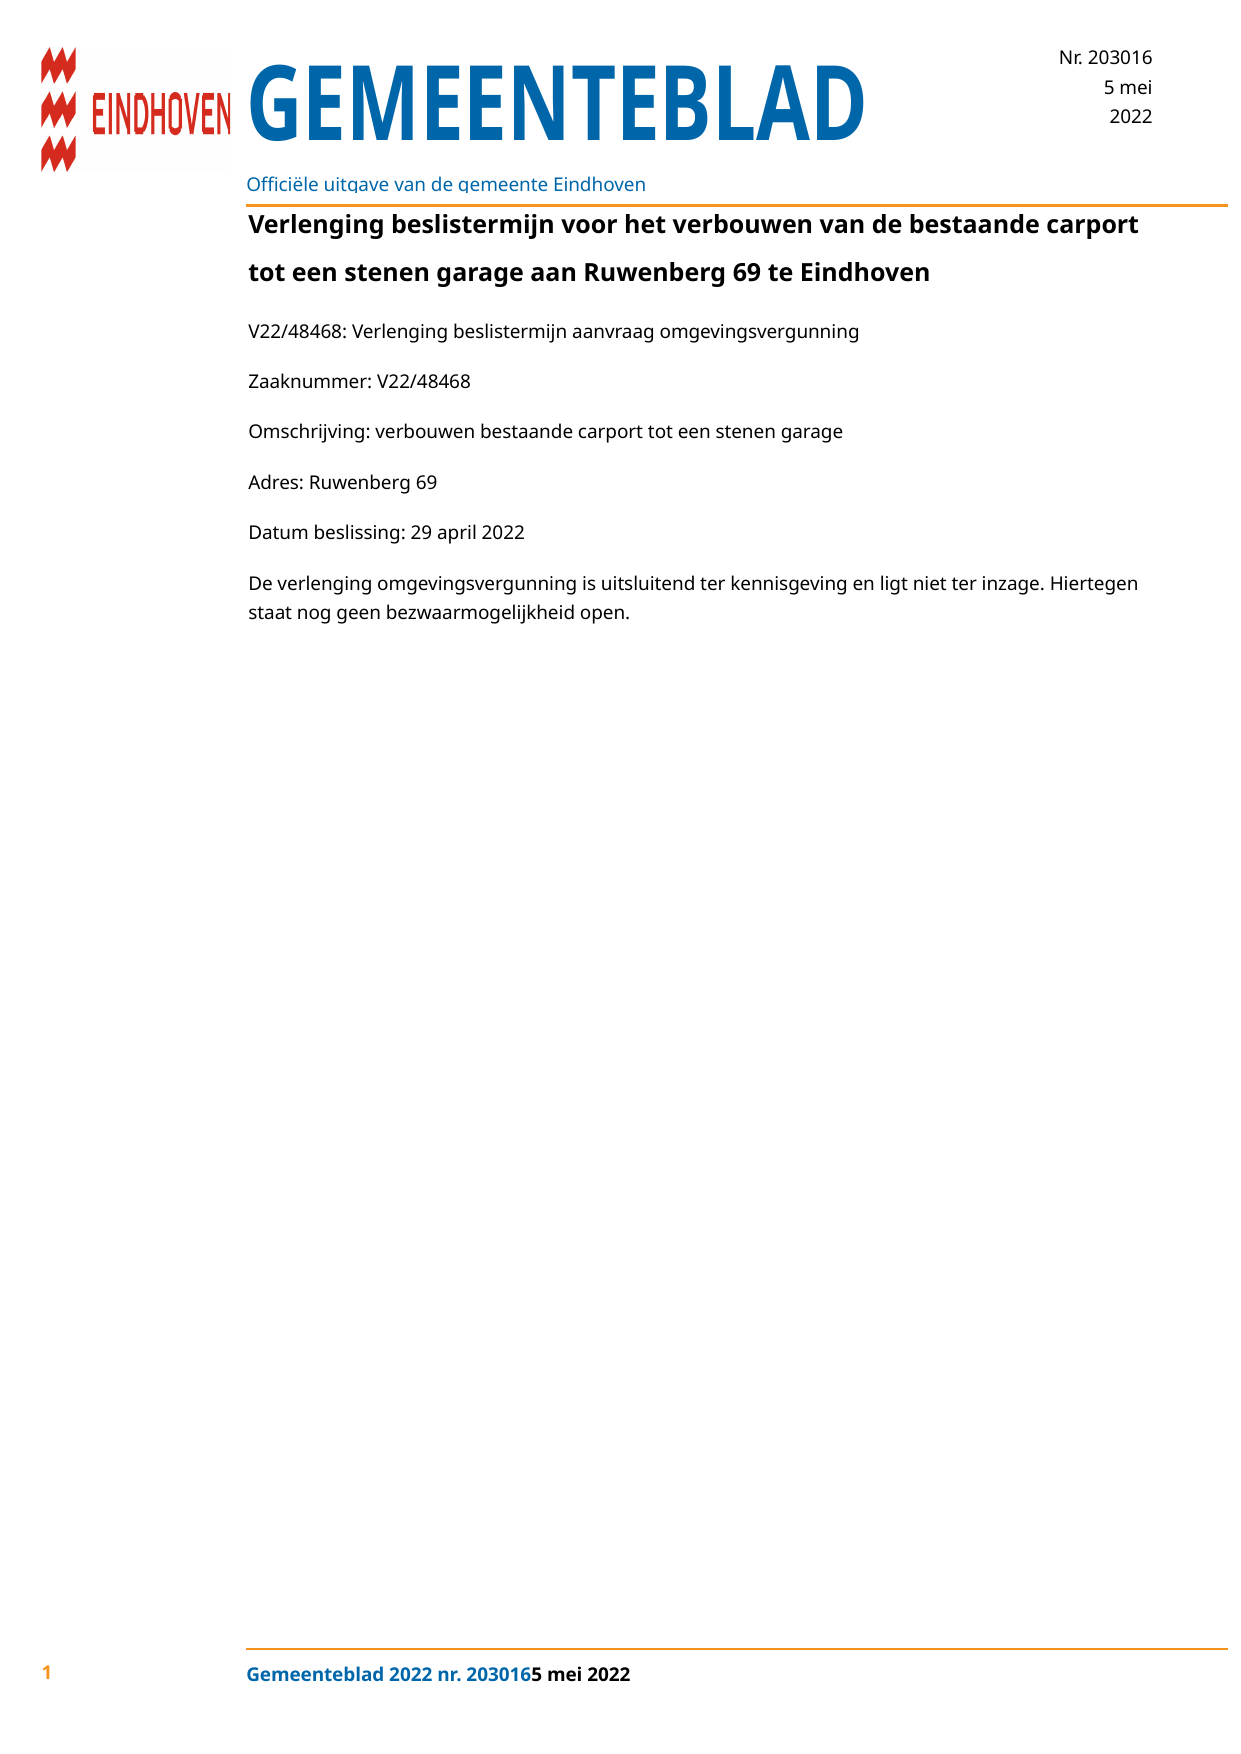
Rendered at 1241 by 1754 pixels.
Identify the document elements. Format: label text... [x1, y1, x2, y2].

text Zaaknummer: V22/48468 [248, 368, 1152, 394]
text V22/48468: Verlenging beslistermijn aanvraag omgevingsvergunning [248, 318, 1152, 344]
text Omschrijving: verbouwen bestaande carport tot een stenen garage [248, 419, 1152, 444]
text Adres: Ruwenberg 69 [248, 469, 1152, 495]
picture [41, 47, 231, 172]
text De verlenging omgevingsvergunning is uitsluitend ter kennisgeving en ligt niet ter inzage. Hiertegen staat nog geen bezwaarmogelijkheid open. [248, 570, 1152, 625]
text Verlenging beslistermijn voor het verbouwen van de bestaande carport tot een stenen garage aan Ruwenberg 69 te Eindhoven [248, 207, 1152, 288]
text Datum beslissing: 29 april 2022 [248, 519, 1152, 545]
